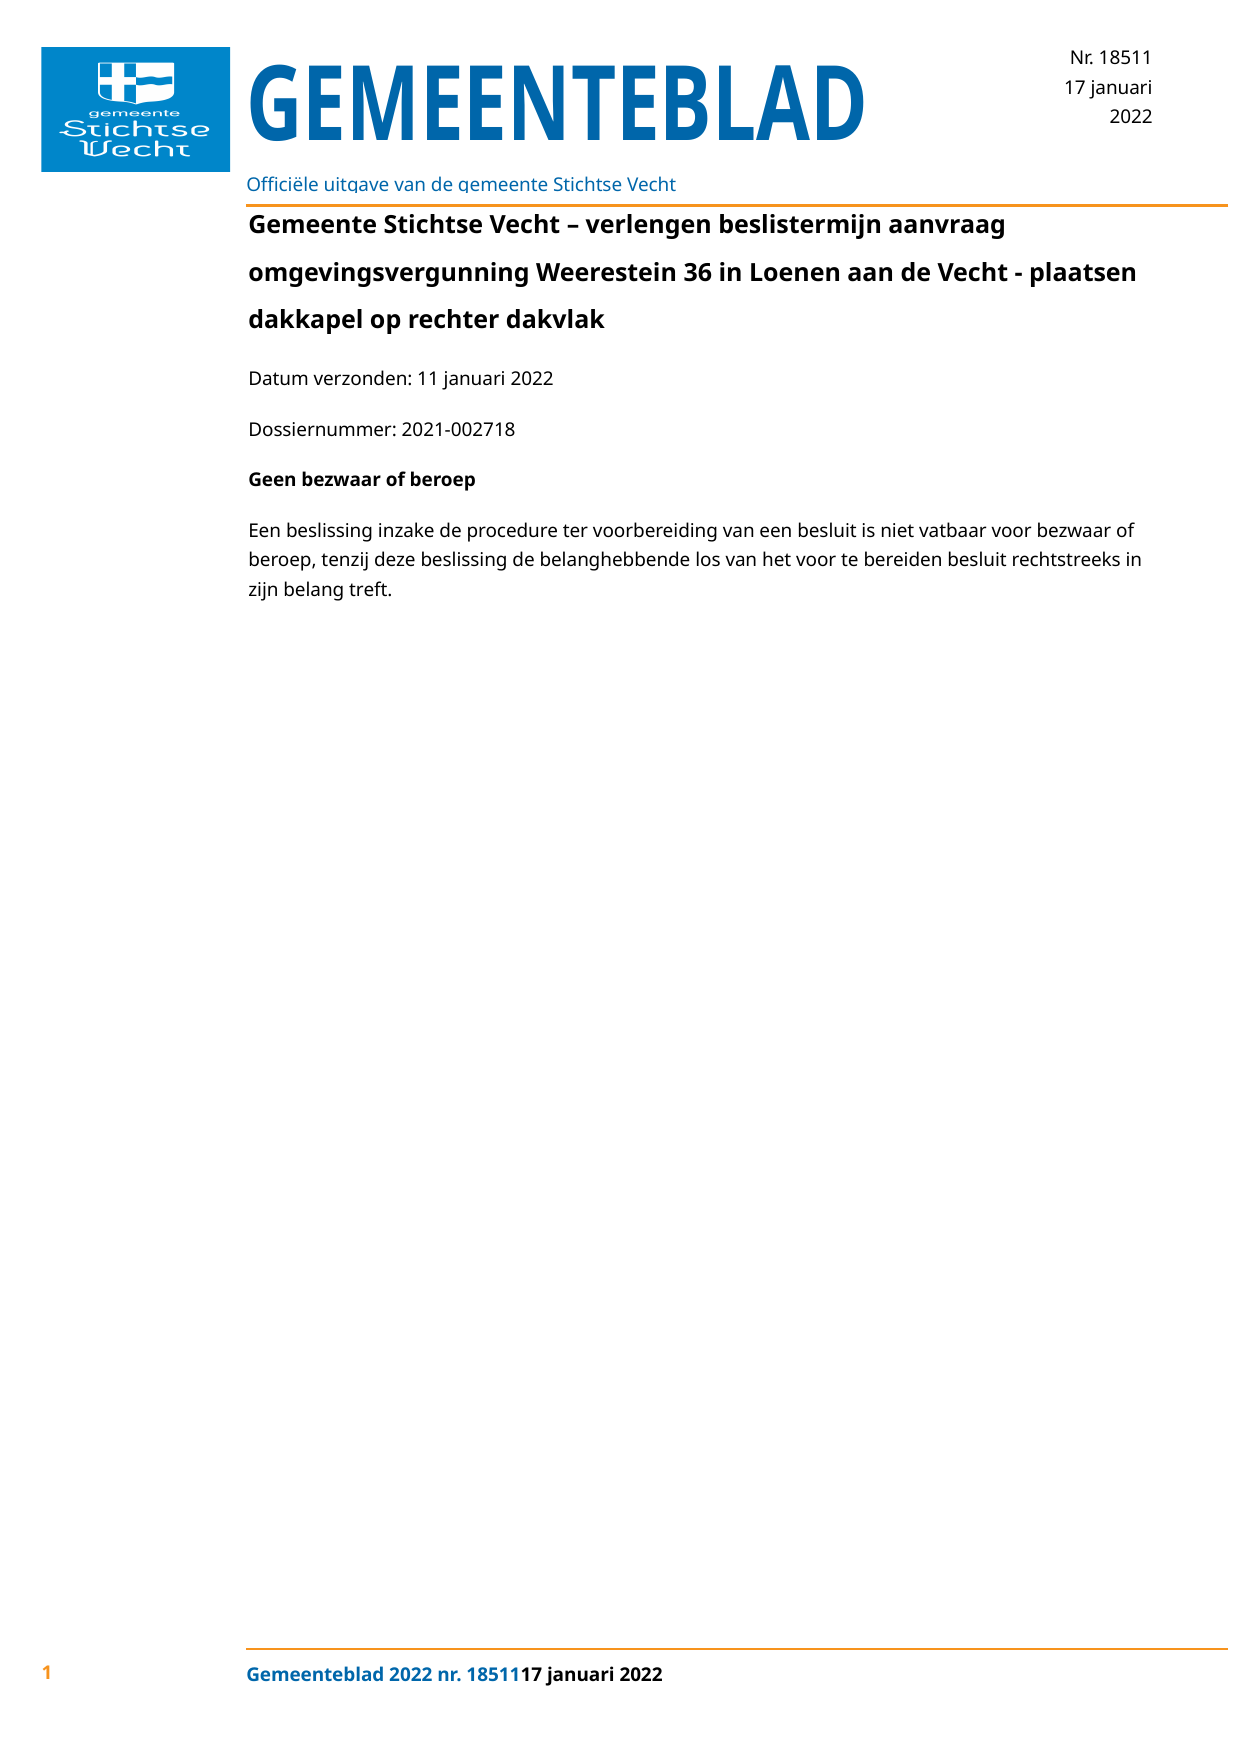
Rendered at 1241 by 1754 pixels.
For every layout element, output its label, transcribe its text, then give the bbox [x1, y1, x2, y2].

picture [99, 63, 135, 101]
picture [137, 63, 174, 103]
text Een beslissing inzake de procedure ter voorbereiding van een besluit is niet vatbaar voor bezwaar of beroep, tenzij deze beslissing de belanghebbende los van het voor te bereiden besluit rechtstreeks in zijn belang treft. [248, 517, 1152, 602]
text Gemeente Stichtse Vecht – verlengen beslistermijn aanvraag omgevingsvergunning Weerestein 36 in Loenen aan de Vecht - plaatsen dakkapel op rechter dakvlak [248, 207, 1152, 336]
text Geen bezwaar of beroep [248, 466, 1152, 492]
text Dossiernummer: 2021-002718 [248, 416, 1152, 442]
text Datum verzonden: 11 januari 2022 [248, 366, 1152, 391]
